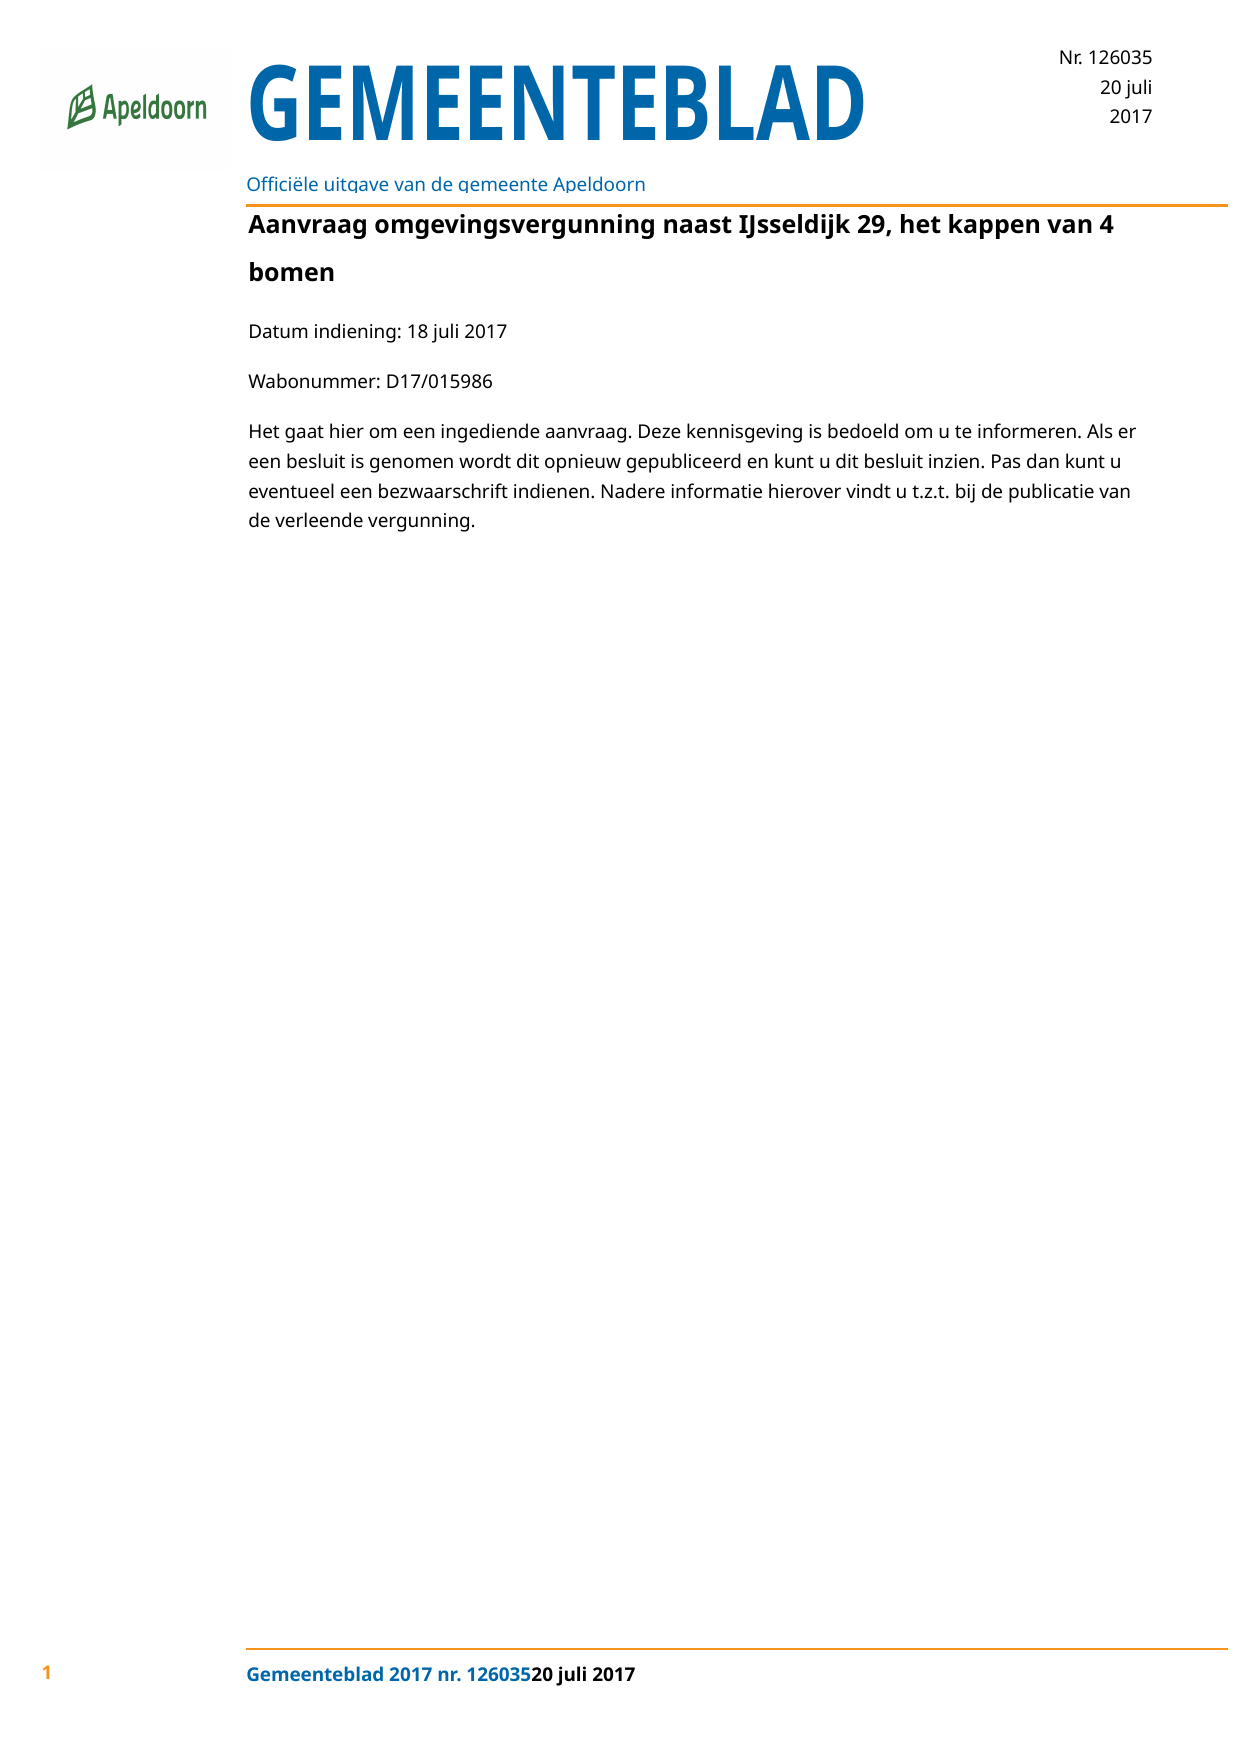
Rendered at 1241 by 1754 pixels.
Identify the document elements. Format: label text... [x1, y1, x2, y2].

text Wabonummer: D17/015986 [248, 368, 1152, 394]
text Aanvraag omgevingsvergunning naast IJsseldijk 29, het kappen van 4 bomen [248, 207, 1152, 288]
text Het gaat hier om een ingediende aanvraag. Deze kennisgeving is bedoeld om u te informeren. Als er een besluit is genomen wordt dit opnieuw gepubliceerd en kunt u dit besluit inzien. Pas dan kunt u eventueel een bezwaarschrift indienen. Nadere informatie hierover vindt u t.z.t. bij de publicatie van de verleende vergunning. [248, 419, 1152, 533]
picture [41, 47, 231, 172]
text Datum indiening: 18 juli 2017 [248, 318, 1152, 344]
